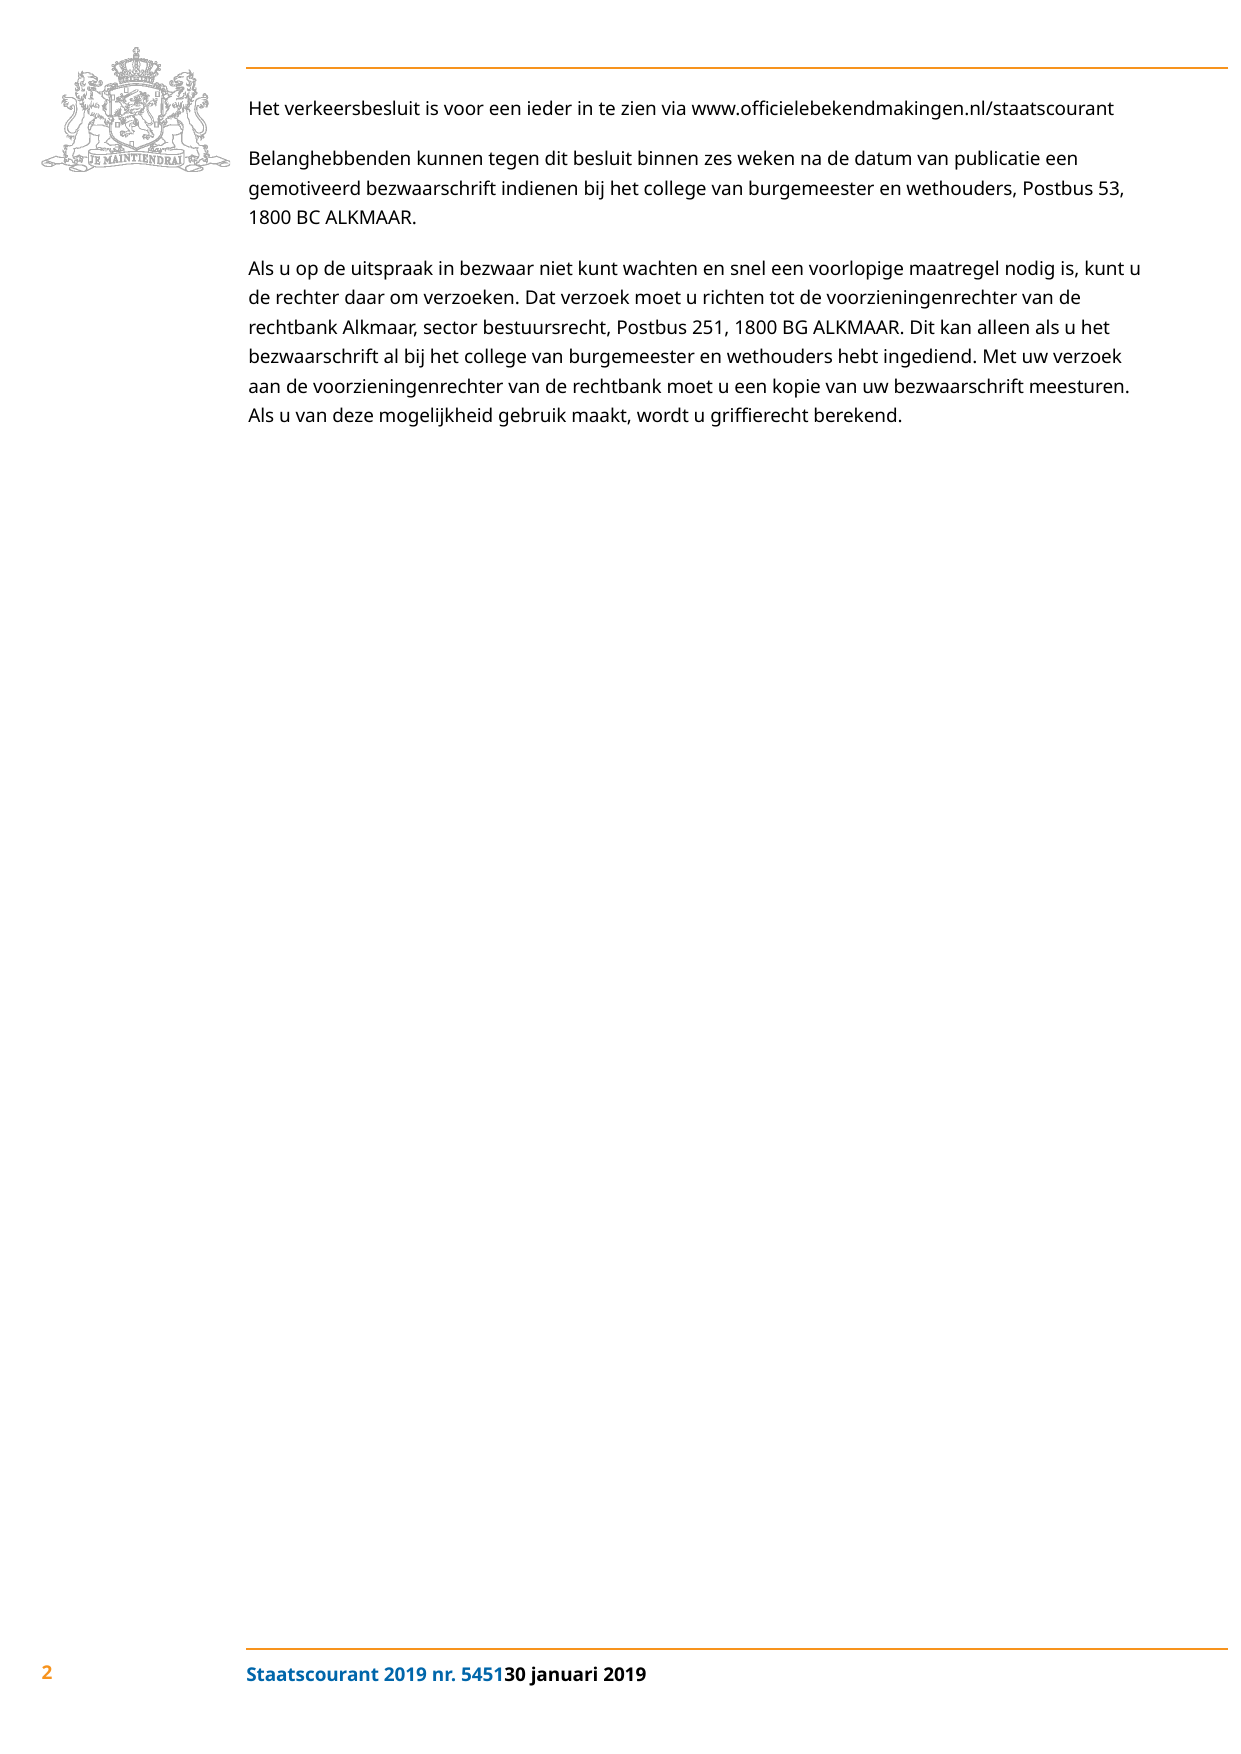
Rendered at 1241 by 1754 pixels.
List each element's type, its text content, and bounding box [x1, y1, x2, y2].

text Belanghebbenden kunnen tegen dit besluit binnen zes weken na de datum van publicatie een gemotiveerd bezwaarschrift indienen bij het college van burgemeester en wethouders, Postbus 53, 1800 BC ALKMAAR. [248, 145, 1152, 230]
text Als u op de uitspraak in bezwaar niet kunt wachten en snel een voorlopige maatregel nodig is, kunt u de rechter daar om verzoeken. Dat verzoek moet u richten tot de voorzieningenrechter van de rechtbank Alkmaar, sector bestuursrecht, Postbus 251, 1800 BG ALKMAAR. Dit kan alleen als u het bezwaarschrift al bij het college van burgemeester en wethouders hebt ingediend. Met uw verzoek aan de voorzieningenrechter van de rechtbank moet u een kopie van uw bezwaarschrift meesturen. Als u van deze mogelijkheid gebruik maakt, wordt u griffierecht berekend. [248, 255, 1152, 428]
picture [41, 47, 231, 172]
text Het verkeersbesluit is voor een ieder in te zien via www.officielebekendmakingen.nl/staatscourant [248, 95, 1152, 121]
